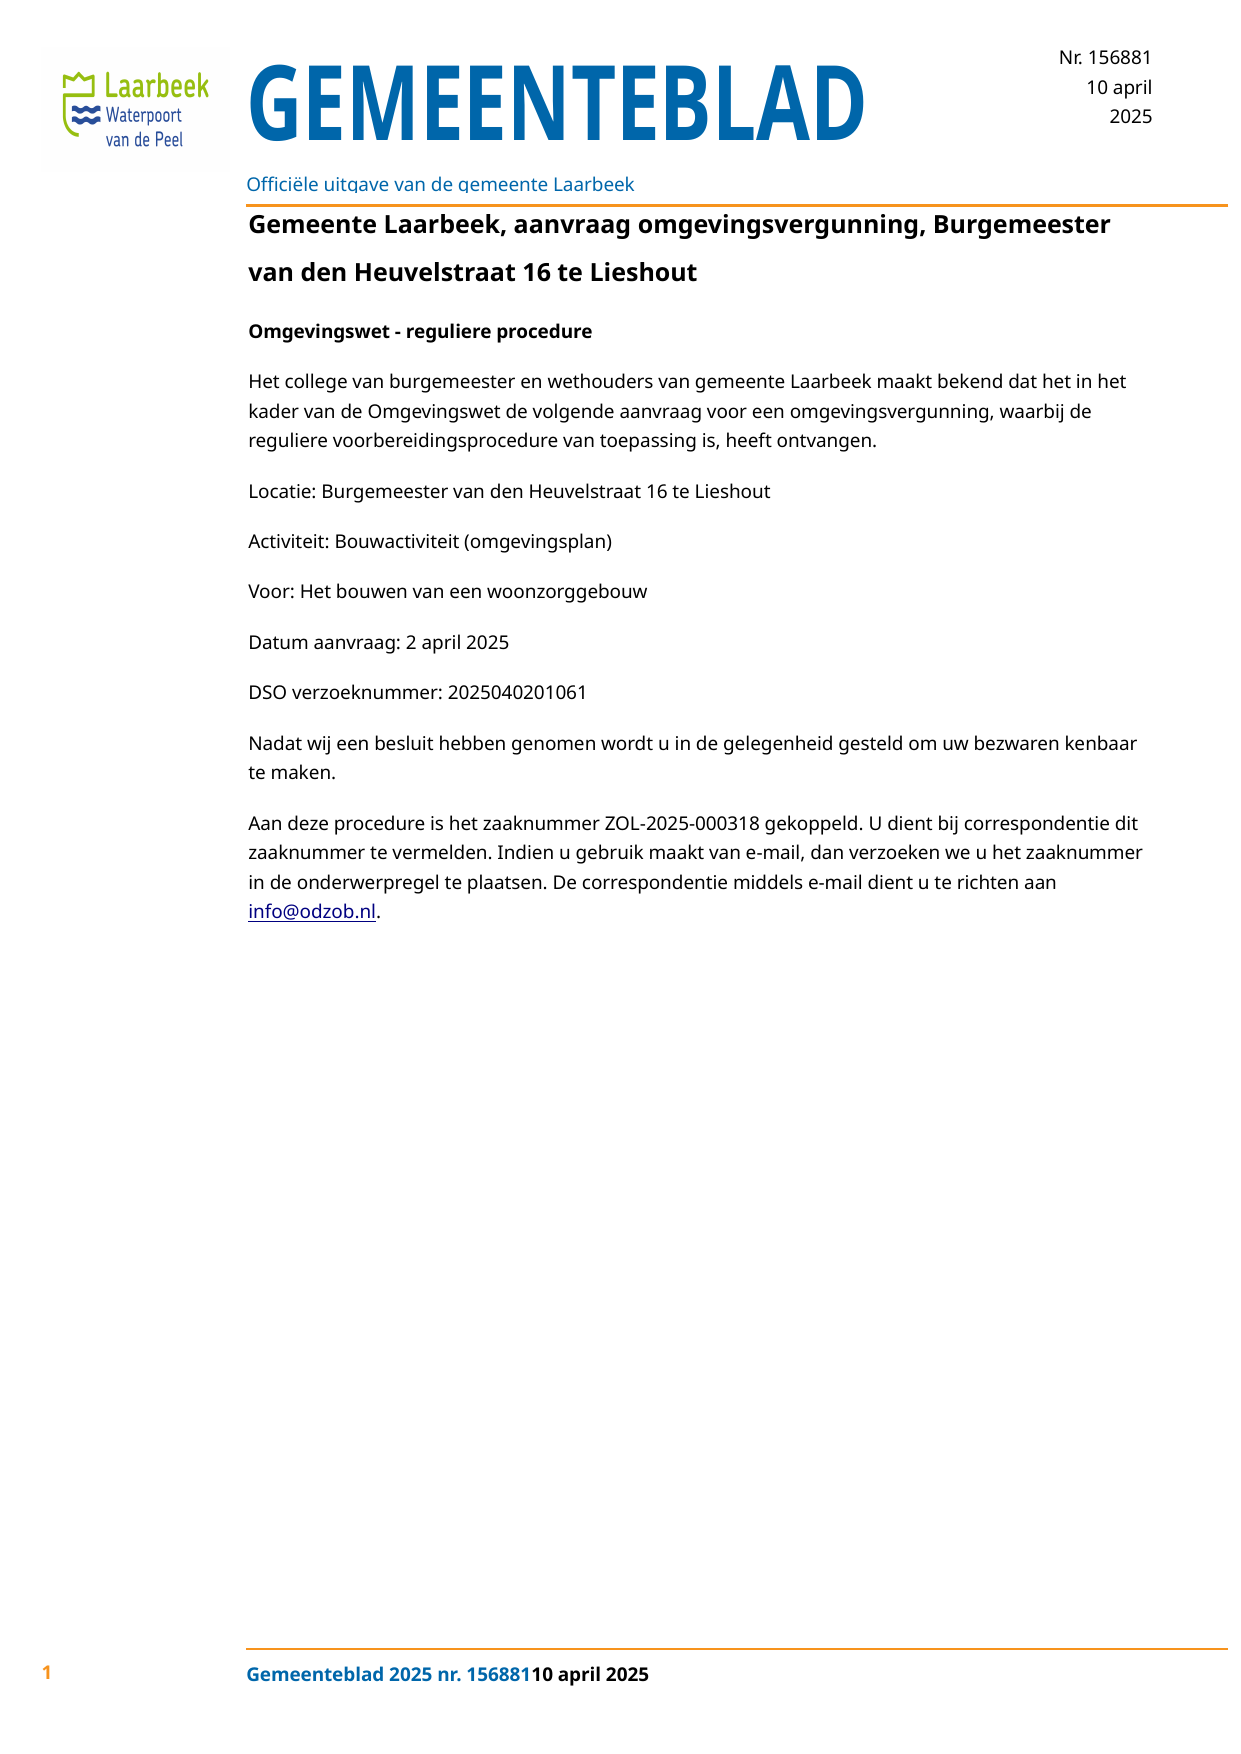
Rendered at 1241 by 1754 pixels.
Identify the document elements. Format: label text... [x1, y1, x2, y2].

text Voor: Het bouwen van een woonzorggebouw [248, 579, 1152, 604]
text Activiteit: Bouwactiviteit (omgevingsplan) [248, 528, 1152, 554]
text Nadat wij een besluit hebben genomen wordt u in de gelegenheid gesteld om uw bezwaren kenbaar te maken. [248, 730, 1152, 785]
picture [41, 47, 231, 172]
text Het college van burgemeester en wethouders van gemeente Laarbeek maakt bekend dat het in het kader van de Omgevingswet de volgende aanvraag voor een omgevingsvergunning, waarbij de reguliere voorbereidingsprocedure van toepassing is, heeft ontvangen. [248, 368, 1152, 453]
text Datum aanvraag: 2 april 2025 [248, 629, 1152, 655]
text Aan deze procedure is het zaaknummer ZOL-2025-000318 gekoppeld. U dient bij correspondentie dit zaaknummer te vermelden. Indien u gebruik maakt van e-mail, dan verzoeken we u het zaaknummer in de onderwerpregel te plaatsen. De correspondentie middels e-mail dient u te richten aan info@odzob.nl. [248, 810, 1152, 924]
text Locatie: Burgemeester van den Heuvelstraat 16 te Lieshout [248, 478, 1152, 504]
text DSO verzoeknummer: 2025040201061 [248, 679, 1152, 705]
text Omgevingswet - reguliere procedure [248, 318, 1152, 344]
text Gemeente Laarbeek, aanvraag omgevingsvergunning, Burgemeester van den Heuvelstraat 16 te Lieshout [248, 207, 1152, 288]
